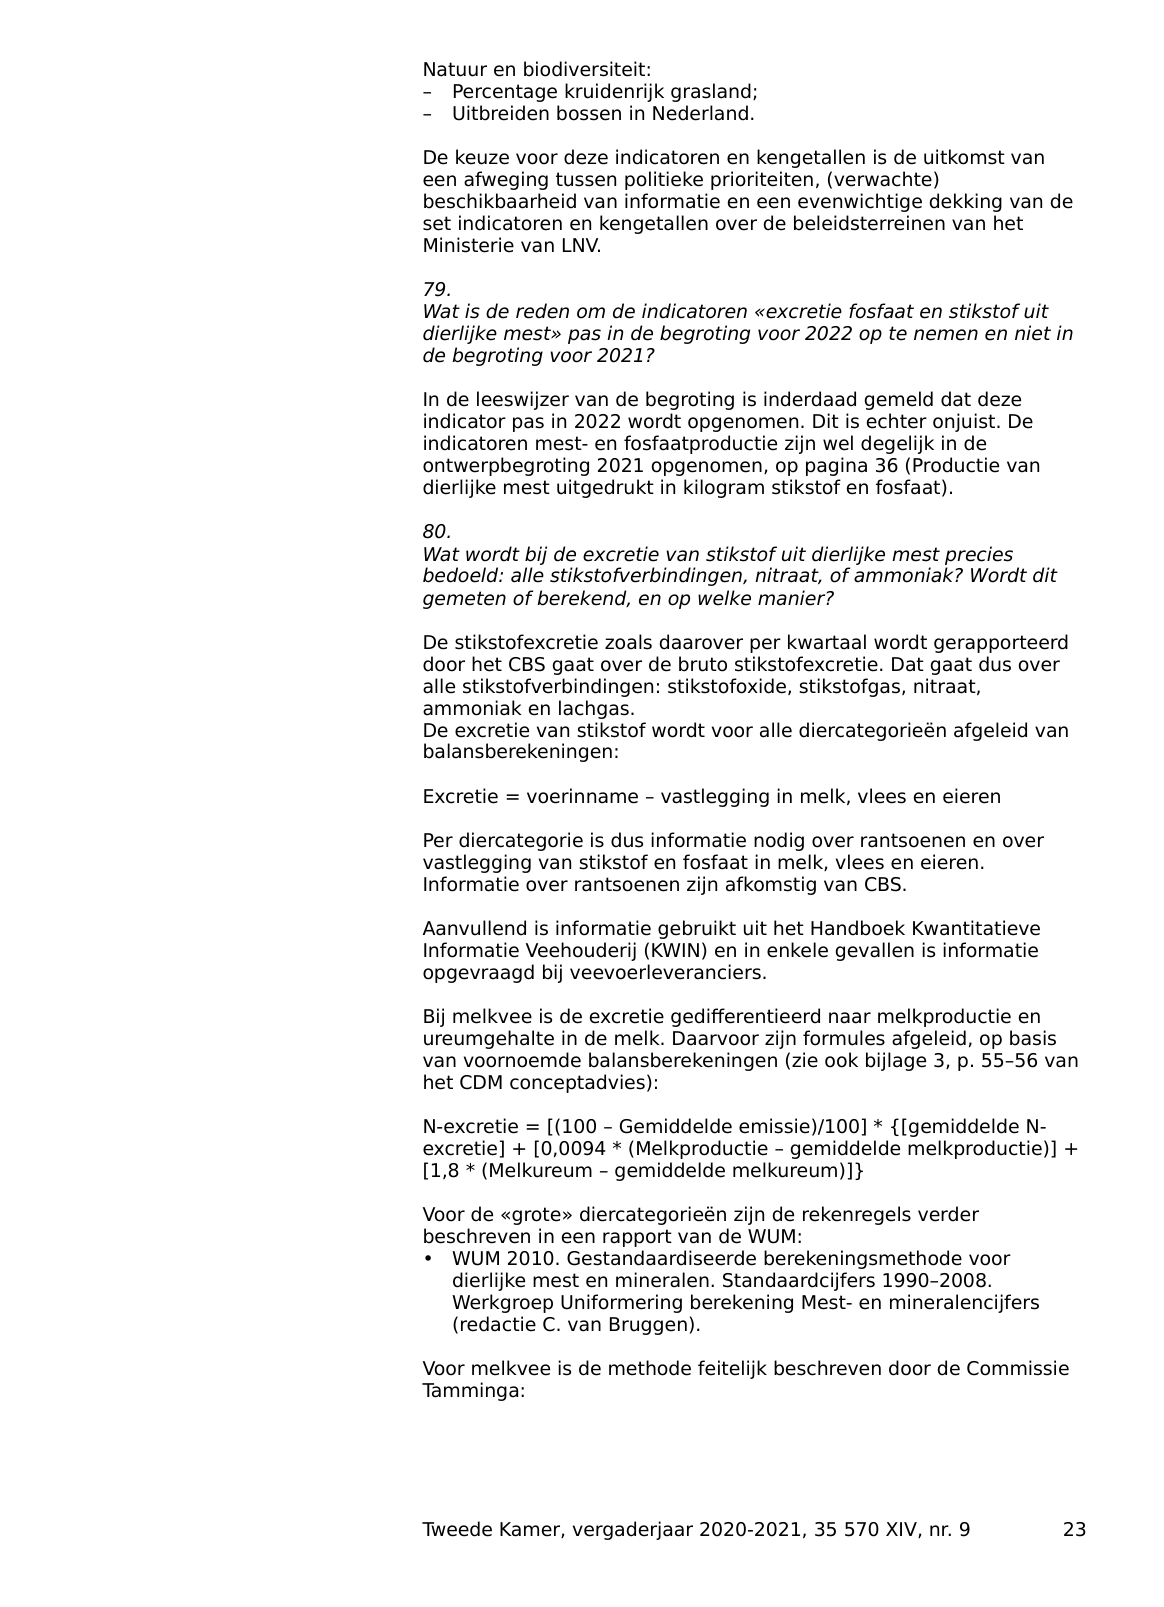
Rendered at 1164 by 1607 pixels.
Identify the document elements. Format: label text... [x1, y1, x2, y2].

text Voor melkvee is de methode feitelijk beschreven door de Commissie Tamminga: [422, 1358, 1087, 1402]
text Per diercategorie is dus informatie nodig over rantsoenen en over vastlegging van stikstof en fosfaat in melk, vlees en eieren. Informatie over rantsoenen zijn afkomstig van CBS. [422, 830, 1087, 896]
text In de leeswijzer van de begroting is inderdaad gemeld dat deze indicator pas in 2022 wordt opgenomen. Dit is echter onjuist. De indicatoren mest- en fosfaatproductie zijn wel degelijk in de ontwerpbegroting 2021 opgenomen, op pagina 36 (Productie van dierlijke mest uitgedrukt in kilogram stikstof en fosfaat). [422, 389, 1087, 499]
text Aanvullend is informatie gebruikt uit het Handboek Kwantitatieve Informatie Veehouderij (KWIN) en in enkele gevallen is informatie opgevraagd bij veevoerleveranciers. [422, 918, 1087, 984]
text N-excretie = [(100 – Gemiddelde emissie)/100] * {[gemiddelde N-excretie] + [0,0094 * (Melkproductie – gemiddelde melkproductie)] + [1,8 * (Melkureum – gemiddelde melkureum)]} [422, 1116, 1087, 1182]
text Bij melkvee is de excretie gedifferentieerd naar melkproductie en ureumgehalte in de melk. Daarvoor zijn formules afgeleid, op basis van voornoemde balansberekeningen (zie ook bijlage 3, p. 55–56 van het CDM conceptadvies): [422, 1006, 1087, 1094]
text Excretie = voerinname – vastlegging in melk, vlees en eieren [422, 786, 1087, 808]
text Voor de «grote» diercategorieën zijn de rekenregels verder beschreven in een rapport van de WUM: [422, 1204, 1087, 1248]
text – Uitbreiden bossen in Nederland. [422, 103, 1087, 125]
text • WUM 2010. Gestandaardiseerde berekeningsmethode voor dierlijke mest en mineralen. Standaardcijfers 1990–2008. Werkgroep Uniformering berekening Mest- en mineralencijfers (redactie C. van Bruggen). [422, 1248, 1087, 1336]
text De stikstofexcretie zoals daarover per kwartaal wordt gerapporteerd door het CBS gaat over de bruto stikstofexcretie. Dat gaat dus over alle stikstofverbindingen: stikstofoxide, stikstofgas, nitraat, ammoniak en lachgas. [422, 632, 1087, 719]
text Wat wordt bij de excretie van stikstof uit dierlijke mest precies bedoeld: alle stikstofverbindingen, nitraat, of ammoniak? Wordt dit gemeten of berekend, en op welke manier? [422, 543, 1087, 609]
text 79. [422, 279, 1087, 301]
text Natuur en biodiversiteit: [422, 59, 1087, 81]
text 80. [422, 521, 1087, 543]
text De excretie van stikstof wordt voor alle diercategorieën afgeleid van balansberekeningen: [422, 719, 1087, 763]
text Wat is de reden om de indicatoren «excretie fosfaat en stikstof uit dierlijke mest» pas in de begroting voor 2022 op te nemen en niet in de begroting voor 2021? [422, 301, 1087, 367]
text De keuze voor deze indicatoren en kengetallen is de uitkomst van een afweging tussen politieke prioriteiten, (verwachte) beschikbaarheid van informatie en een evenwichtige dekking van de set indicatoren en kengetallen over de beleidsterreinen van het Ministerie van LNV. [422, 147, 1087, 257]
text – Percentage kruidenrijk grasland; [422, 81, 1087, 103]
